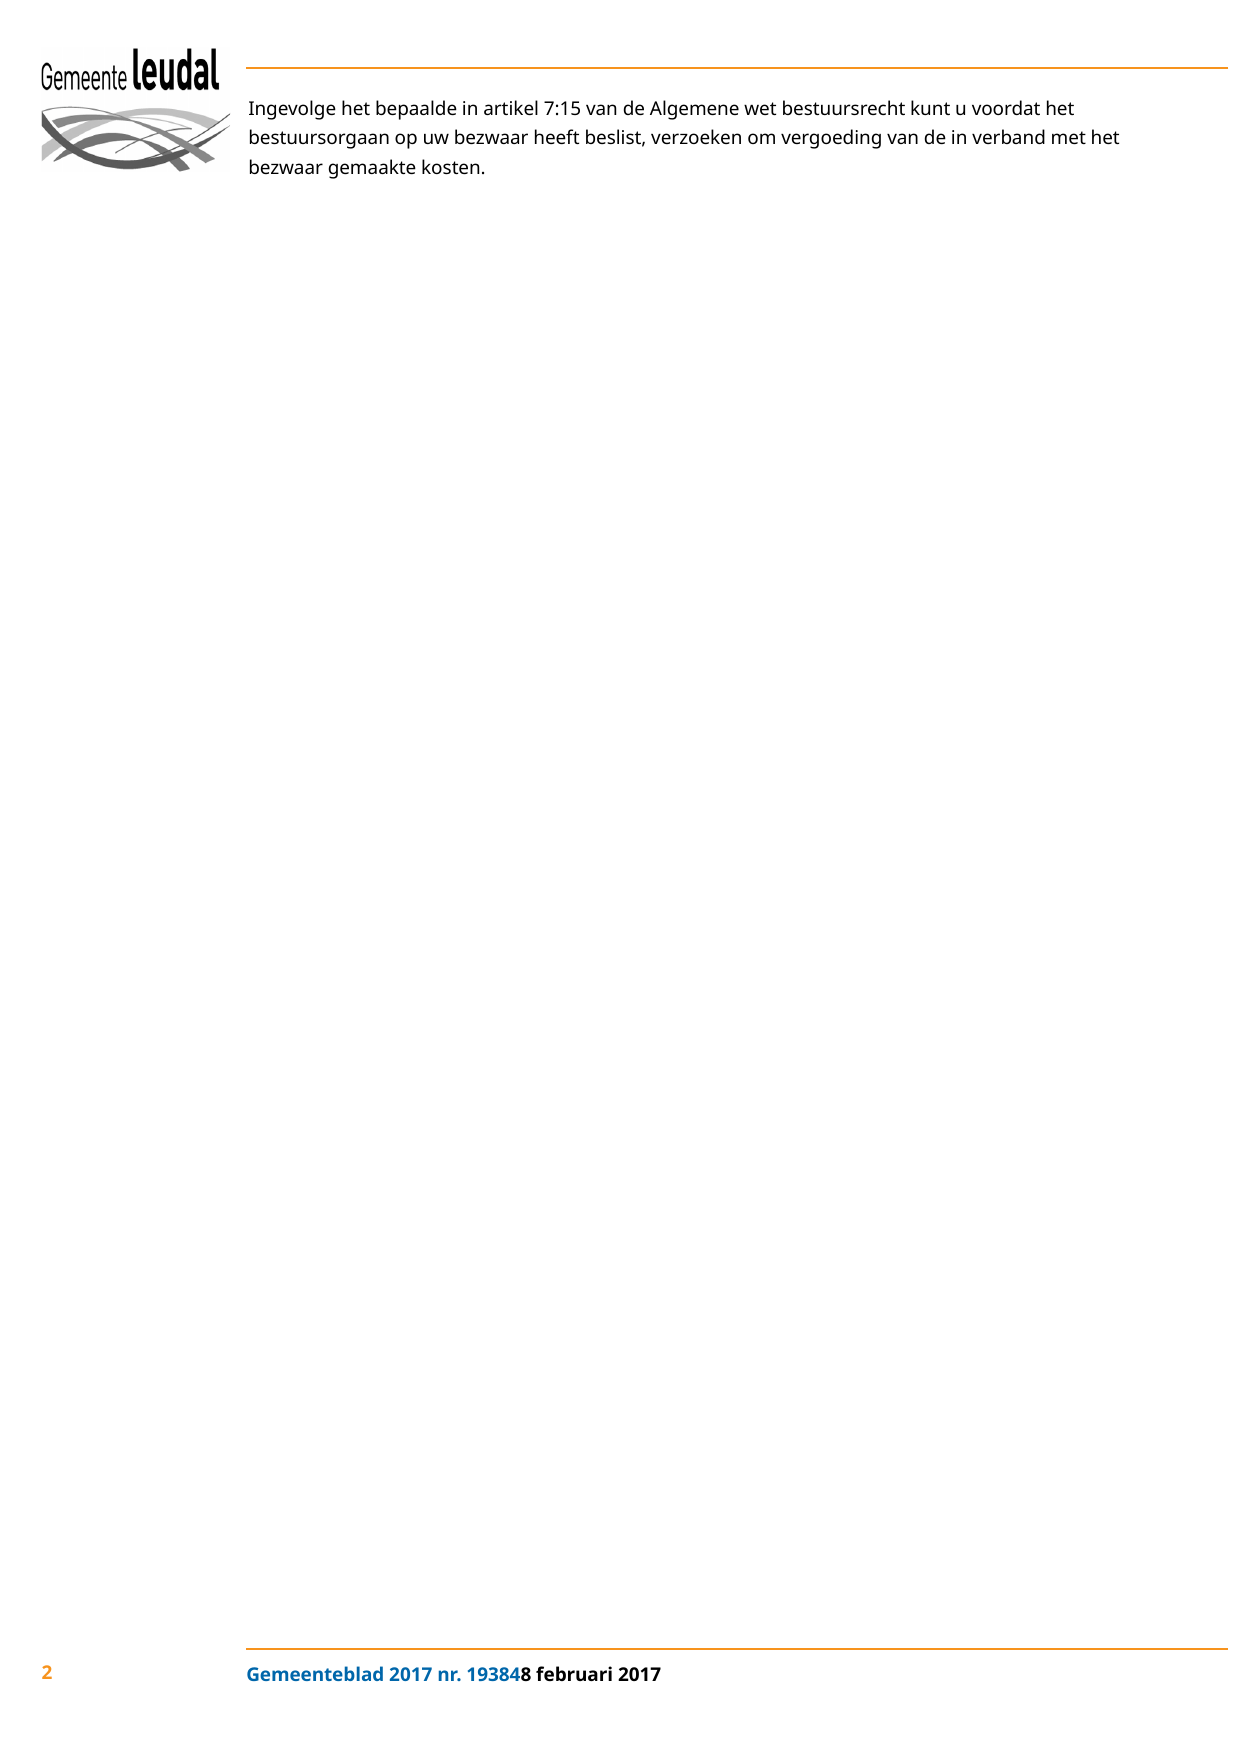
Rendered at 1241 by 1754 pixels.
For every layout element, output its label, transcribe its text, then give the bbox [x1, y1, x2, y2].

picture [41, 47, 231, 172]
text Ingevolge het bepaalde in artikel 7:15 van de Algemene wet bestuursrecht kunt u voordat het bestuursorgaan op uw bezwaar heeft beslist, verzoeken om vergoeding van de in verband met het bezwaar gemaakte kosten. [248, 95, 1152, 180]
